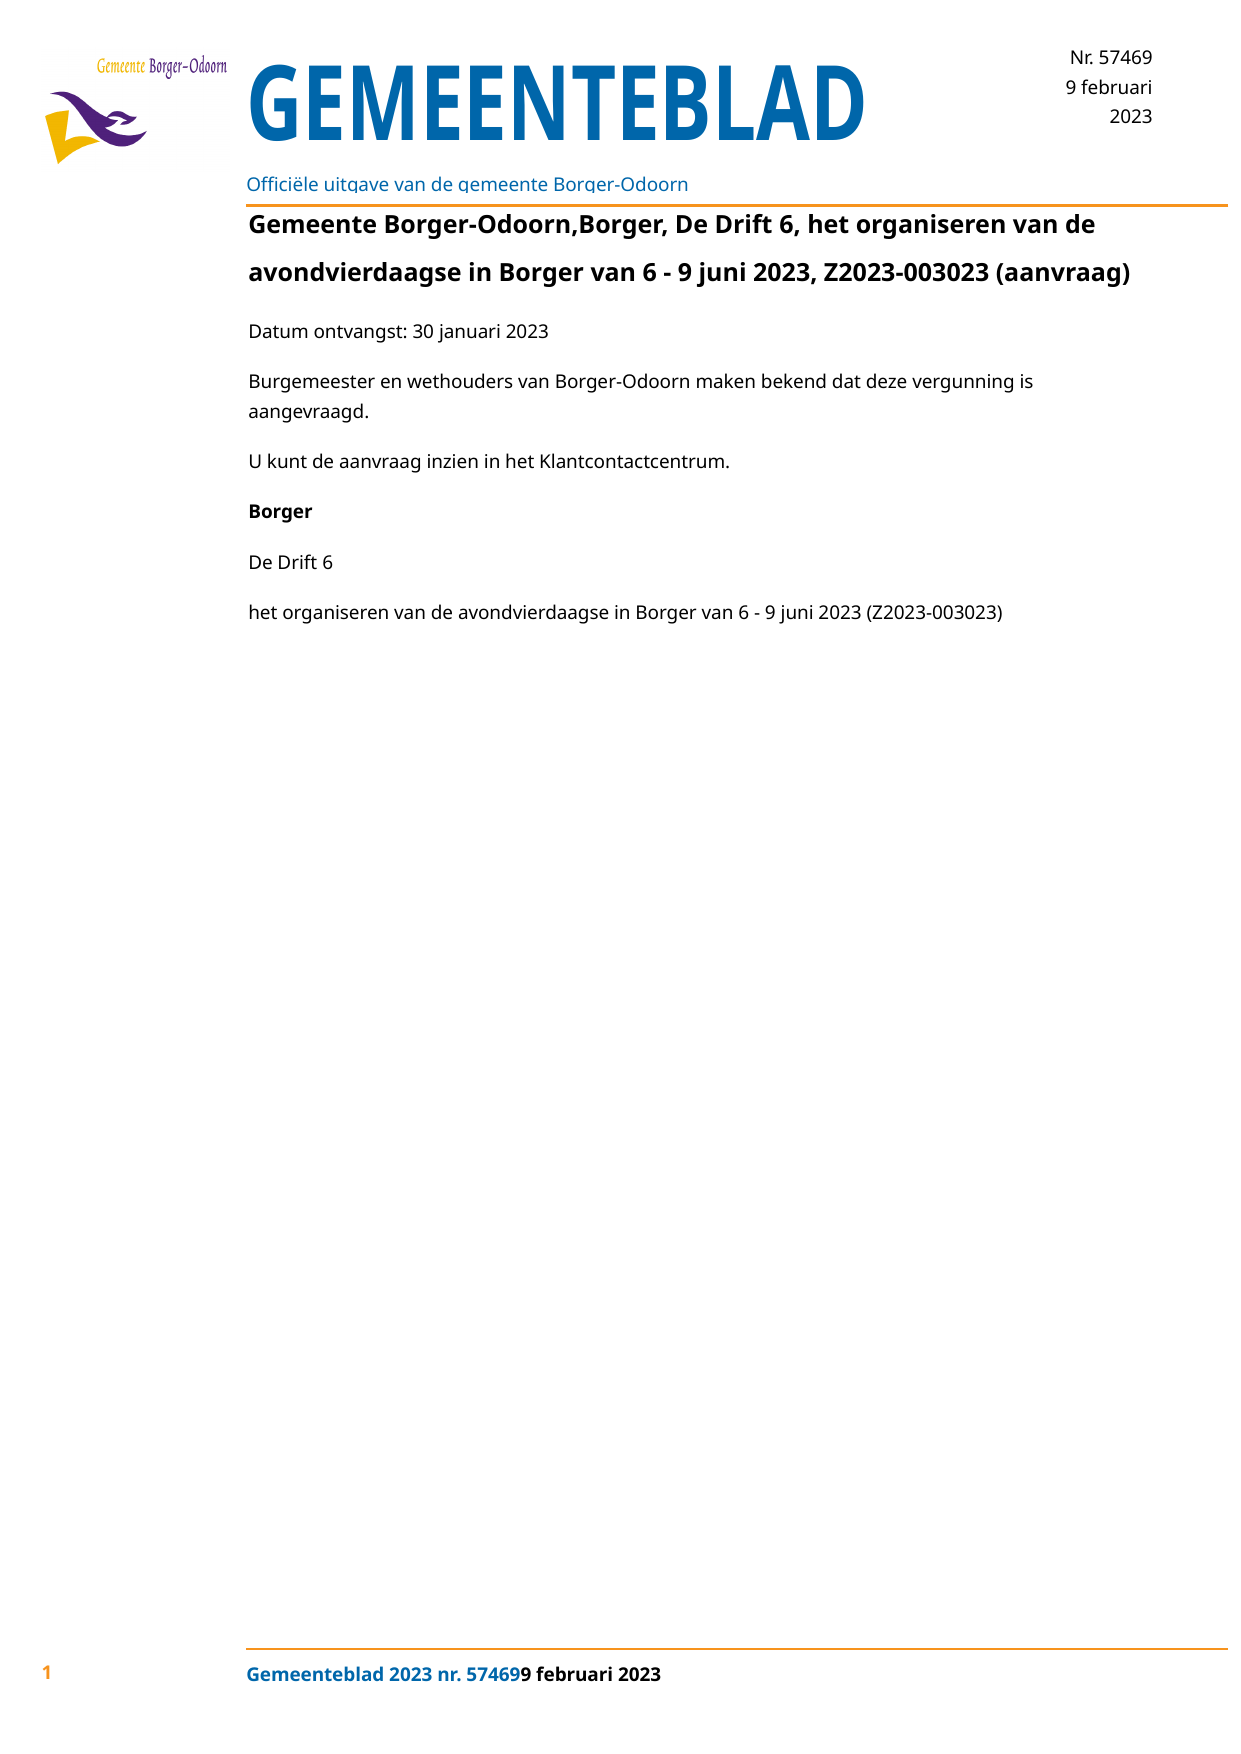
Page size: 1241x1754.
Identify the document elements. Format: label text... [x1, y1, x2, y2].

picture [41, 47, 231, 172]
text het organiseren van de avondvierdaagse in Borger van 6 - 9 juni 2023 (Z2023-003023) [248, 599, 1152, 625]
text Burgemeester en wethouders van Borger-Odoorn maken bekend dat deze vergunning is aangevraagd. [248, 368, 1152, 424]
text Datum ontvangst: 30 januari 2023 [248, 318, 1152, 344]
text Borger [248, 499, 1152, 524]
text Gemeente Borger-Odoorn,Borger, De Drift 6, het organiseren van de avondvierdaagse in Borger van 6 - 9 juni 2023, Z2023-003023 (aanvraag) [248, 207, 1152, 288]
text U kunt de aanvraag inzien in het Klantcontactcentrum. [248, 448, 1152, 474]
text De Drift 6 [248, 549, 1152, 575]
